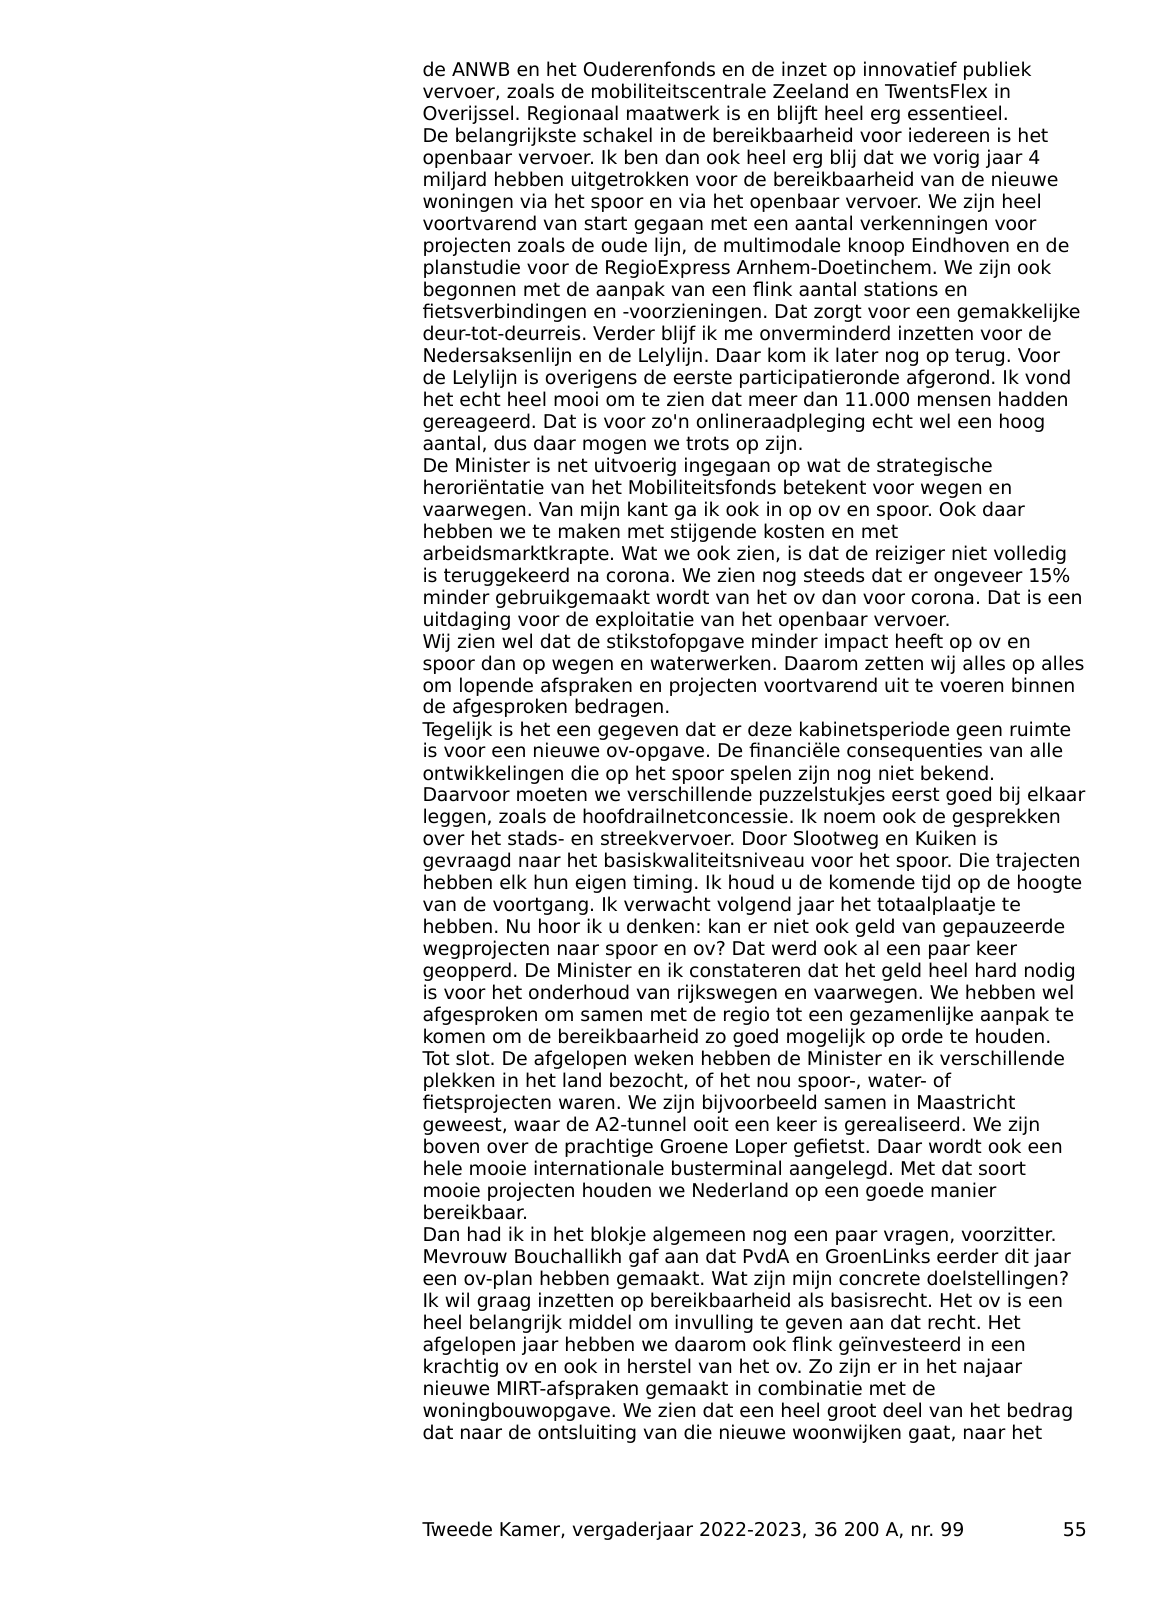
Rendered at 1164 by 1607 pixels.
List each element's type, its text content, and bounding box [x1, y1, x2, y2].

text Tegelijk is het een gegeven dat er deze kabinetsperiode geen ruimte is voor een nieuwe ov-opgave. De financiële consequenties van alle ontwikkelingen die op het spoor spelen zijn nog niet bekend. Daarvoor moeten we verschillende puzzelstukjes eerst goed bij elkaar leggen, zoals de hoofdrailnetconcessie. Ik noem ook de gesprekken over het stads- en streekvervoer. Door Slootweg en Kuiken is gevraagd naar het basiskwaliteitsniveau voor het spoor. Die trajecten hebben elk hun eigen timing. Ik houd u de komende tijd op de hoogte van de voortgang. Ik verwacht volgend jaar het totaalplaatje te hebben. Nu hoor ik u denken: kan er niet ook geld van gepauzeerde wegprojecten naar spoor en ov? Dat werd ook al een paar keer geopperd. De Minister en ik constateren dat het geld heel hard nodig is voor het onderhoud van rijkswegen en vaarwegen. We hebben wel afgesproken om samen met de regio tot een gezamenlijke aanpak te komen om de bereikbaarheid zo goed mogelijk op orde te houden. [422, 718, 1087, 1048]
text Wij zien wel dat de stikstofopgave minder impact heeft op ov en spoor dan op wegen en waterwerken. Daarom zetten wij alles op alles om lopende afspraken en projecten voortvarend uit te voeren binnen de afgesproken bedragen. [422, 631, 1087, 718]
text Dan had ik in het blokje algemeen nog een paar vragen, voorzitter. Mevrouw Bouchallikh gaf aan dat PvdA en GroenLinks eerder dit jaar een ov-plan hebben gemaakt. Wat zijn mijn concrete doelstellingen? Ik wil graag inzetten op bereikbaarheid als basisrecht. Het ov is een heel belangrijk middel om invulling te geven aan dat recht. Het afgelopen jaar hebben we daarom ook flink geïnvesteerd in een krachtig ov en ook in herstel van het ov. Zo zijn er in het najaar nieuwe MIRT-afspraken gemaakt in combinatie met de woningbouwopgave. We zien dat een heel groot deel van het bedrag dat naar de ontsluiting van die nieuwe woonwijken gaat, naar het [422, 1224, 1087, 1444]
text De belangrijkste schakel in de bereikbaarheid voor iedereen is het openbaar vervoer. Ik ben dan ook heel erg blij dat we vorig jaar 4 miljard hebben uitgetrokken voor de bereikbaarheid van de nieuwe woningen via het spoor en via het openbaar vervoer. We zijn heel voortvarend van start gegaan met een aantal verkenningen voor projecten zoals de oude lijn, de multimodale knoop Eindhoven en de planstudie voor de RegioExpress Arnhem-Doetinchem. We zijn ook begonnen met de aanpak van een flink aantal stations en fietsverbindingen en -voorzieningen. Dat zorgt voor een gemakkelijke deur-tot-deurreis. Verder blijf ik me onverminderd inzetten voor de Nedersaksenlijn en de Lelylijn. Daar kom ik later nog op terug. Voor de Lelylijn is overigens de eerste participatieronde afgerond. Ik vond het echt heel mooi om te zien dat meer dan 11.000 mensen hadden gereageerd. Dat is voor zo'n onlineraadpleging echt wel een hoog aantal, dus daar mogen we trots op zijn. [422, 125, 1087, 455]
text Tot slot. De afgelopen weken hebben de Minister en ik verschillende plekken in het land bezocht, of het nou spoor-, water- of fietsprojecten waren. We zijn bijvoorbeeld samen in Maastricht geweest, waar de A2-tunnel ooit een keer is gerealiseerd. We zijn boven over de prachtige Groene Loper gefietst. Daar wordt ook een hele mooie internationale busterminal aangelegd. Met dat soort mooie projecten houden we Nederland op een goede manier bereikbaar. [422, 1048, 1087, 1224]
text de ANWB en het Ouderenfonds en de inzet op innovatief publiek vervoer, zoals de mobiliteitscentrale Zeeland en TwentsFlex in Overijssel. Regionaal maatwerk is en blijft heel erg essentieel. [422, 59, 1087, 125]
text De Minister is net uitvoerig ingegaan op wat de strategische heroriëntatie van het Mobiliteitsfonds betekent voor wegen en vaarwegen. Van mijn kant ga ik ook in op ov en spoor. Ook daar hebben we te maken met stijgende kosten en met arbeidsmarktkrapte. Wat we ook zien, is dat de reiziger niet volledig is teruggekeerd na corona. We zien nog steeds dat er ongeveer 15% minder gebruikgemaakt wordt van het ov dan voor corona. Dat is een uitdaging voor de exploitatie van het openbaar vervoer. [422, 455, 1087, 631]
